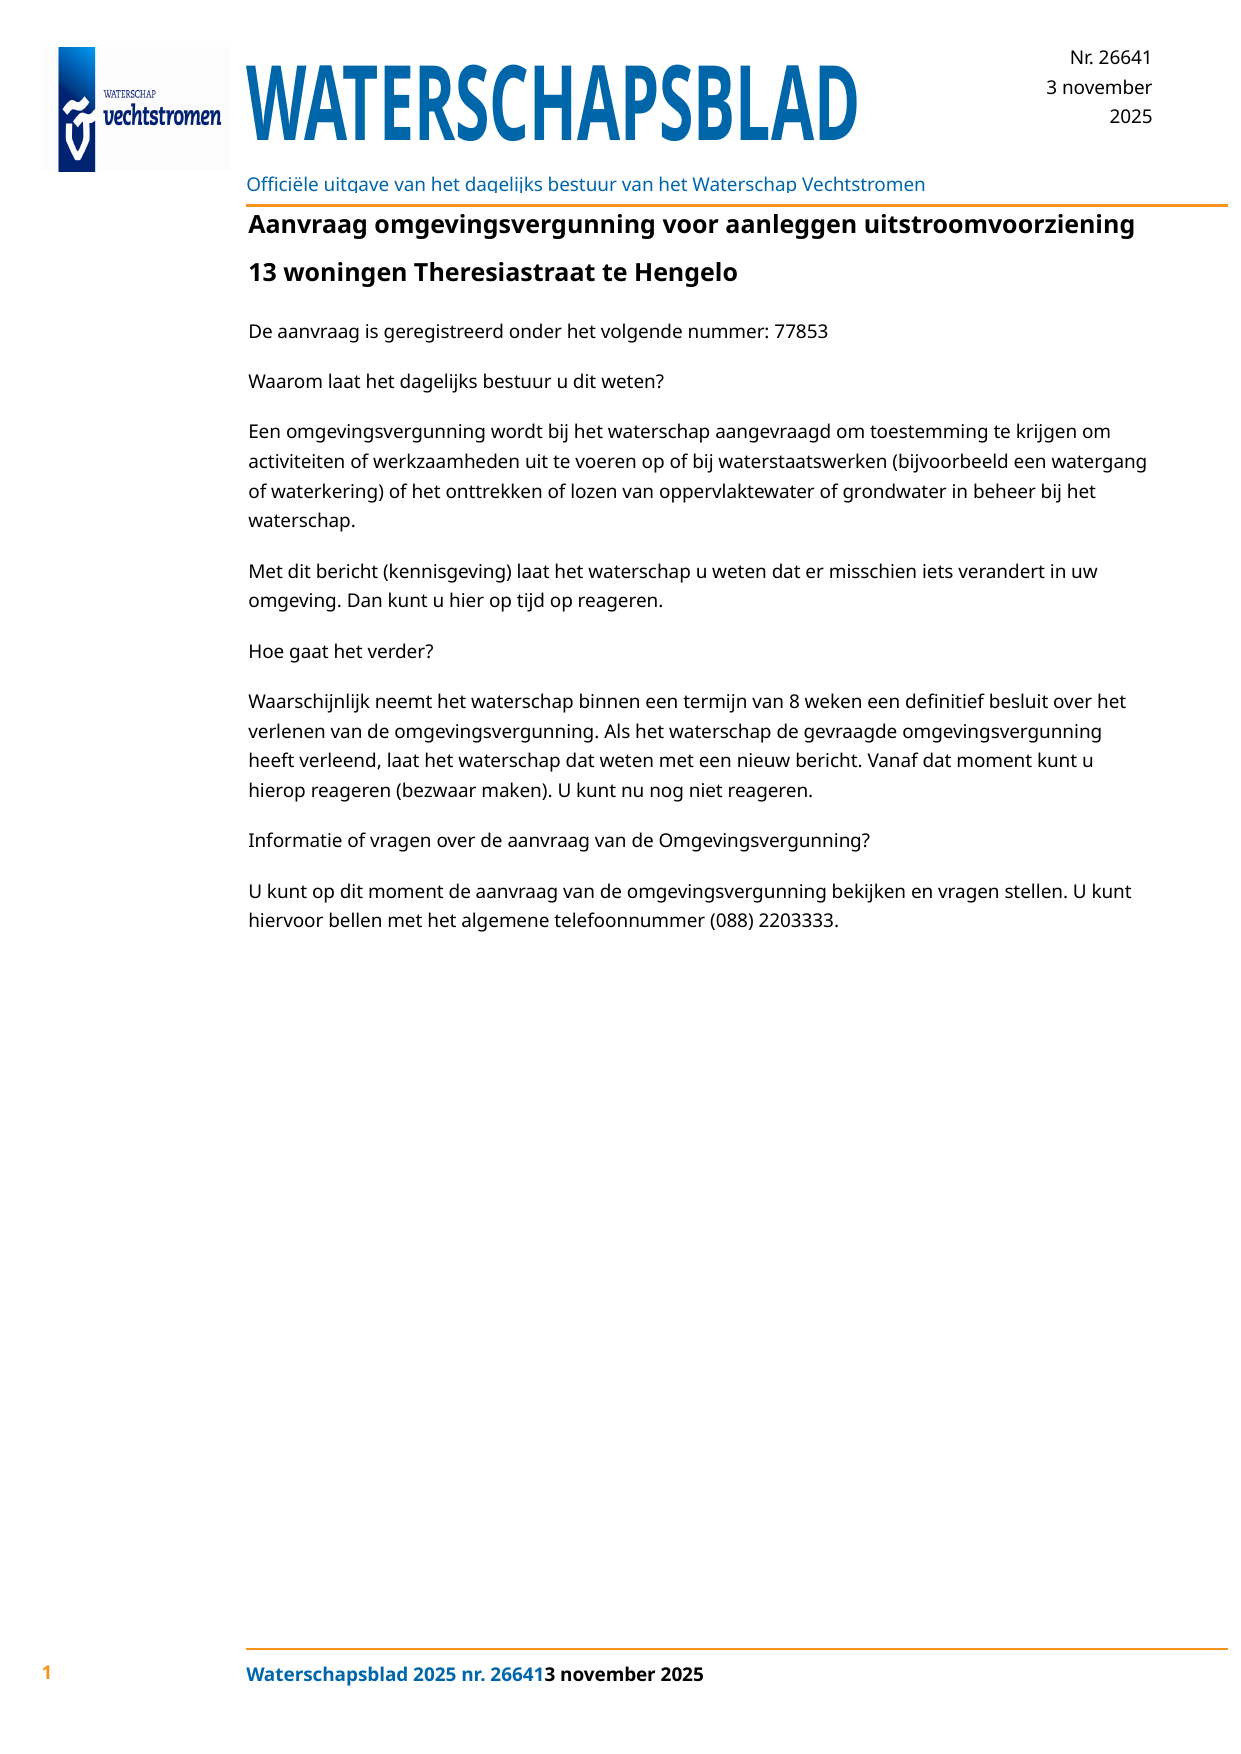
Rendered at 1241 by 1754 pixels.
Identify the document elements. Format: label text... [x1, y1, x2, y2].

text De aanvraag is geregistreerd onder het volgende nummer: 77853 [248, 318, 1152, 344]
text Hoe gaat het verder? [248, 638, 1152, 664]
text Een omgevingsvergunning wordt bij het waterschap aangevraagd om toestemming te krijgen om activiteiten of werkzaamheden uit te voeren op of bij waterstaatswerken (bijvoorbeeld een watergang of waterkering) of het onttrekken of lozen van oppervlaktewater of grondwater in beheer bij het waterschap. [248, 419, 1152, 533]
text U kunt op dit moment de aanvraag van de omgevingsvergunning bekijken en vragen stellen. U kunt hiervoor bellen met het algemene telefoonnummer (088) 2203333. [248, 878, 1152, 933]
text Aanvraag omgevingsvergunning voor aanleggen uitstroomvoorziening 13 woningen Theresiastraat te Hengelo [248, 207, 1152, 288]
text Informatie of vragen over de aanvraag van de Omgevingsvergunning? [248, 827, 1152, 853]
text Met dit bericht (kennisgeving) laat het waterschap u weten dat er misschien iets verandert in uw omgeving. Dan kunt u hier op tijd op reageren. [248, 558, 1152, 613]
text Waarschijnlijk neemt het waterschap binnen een termijn van 8 weken een definitief besluit over het verlenen van de omgevingsvergunning. Als het waterschap de gevraagde omgevingsvergunning heeft verleend, laat het waterschap dat weten met een nieuw bericht. Vanaf dat moment kunt u hierop reageren (bezwaar maken). U kunt nu nog niet reageren. [248, 688, 1152, 803]
picture [41, 47, 231, 172]
text Waarom laat het dagelijks bestuur u dit weten? [248, 368, 1152, 394]
